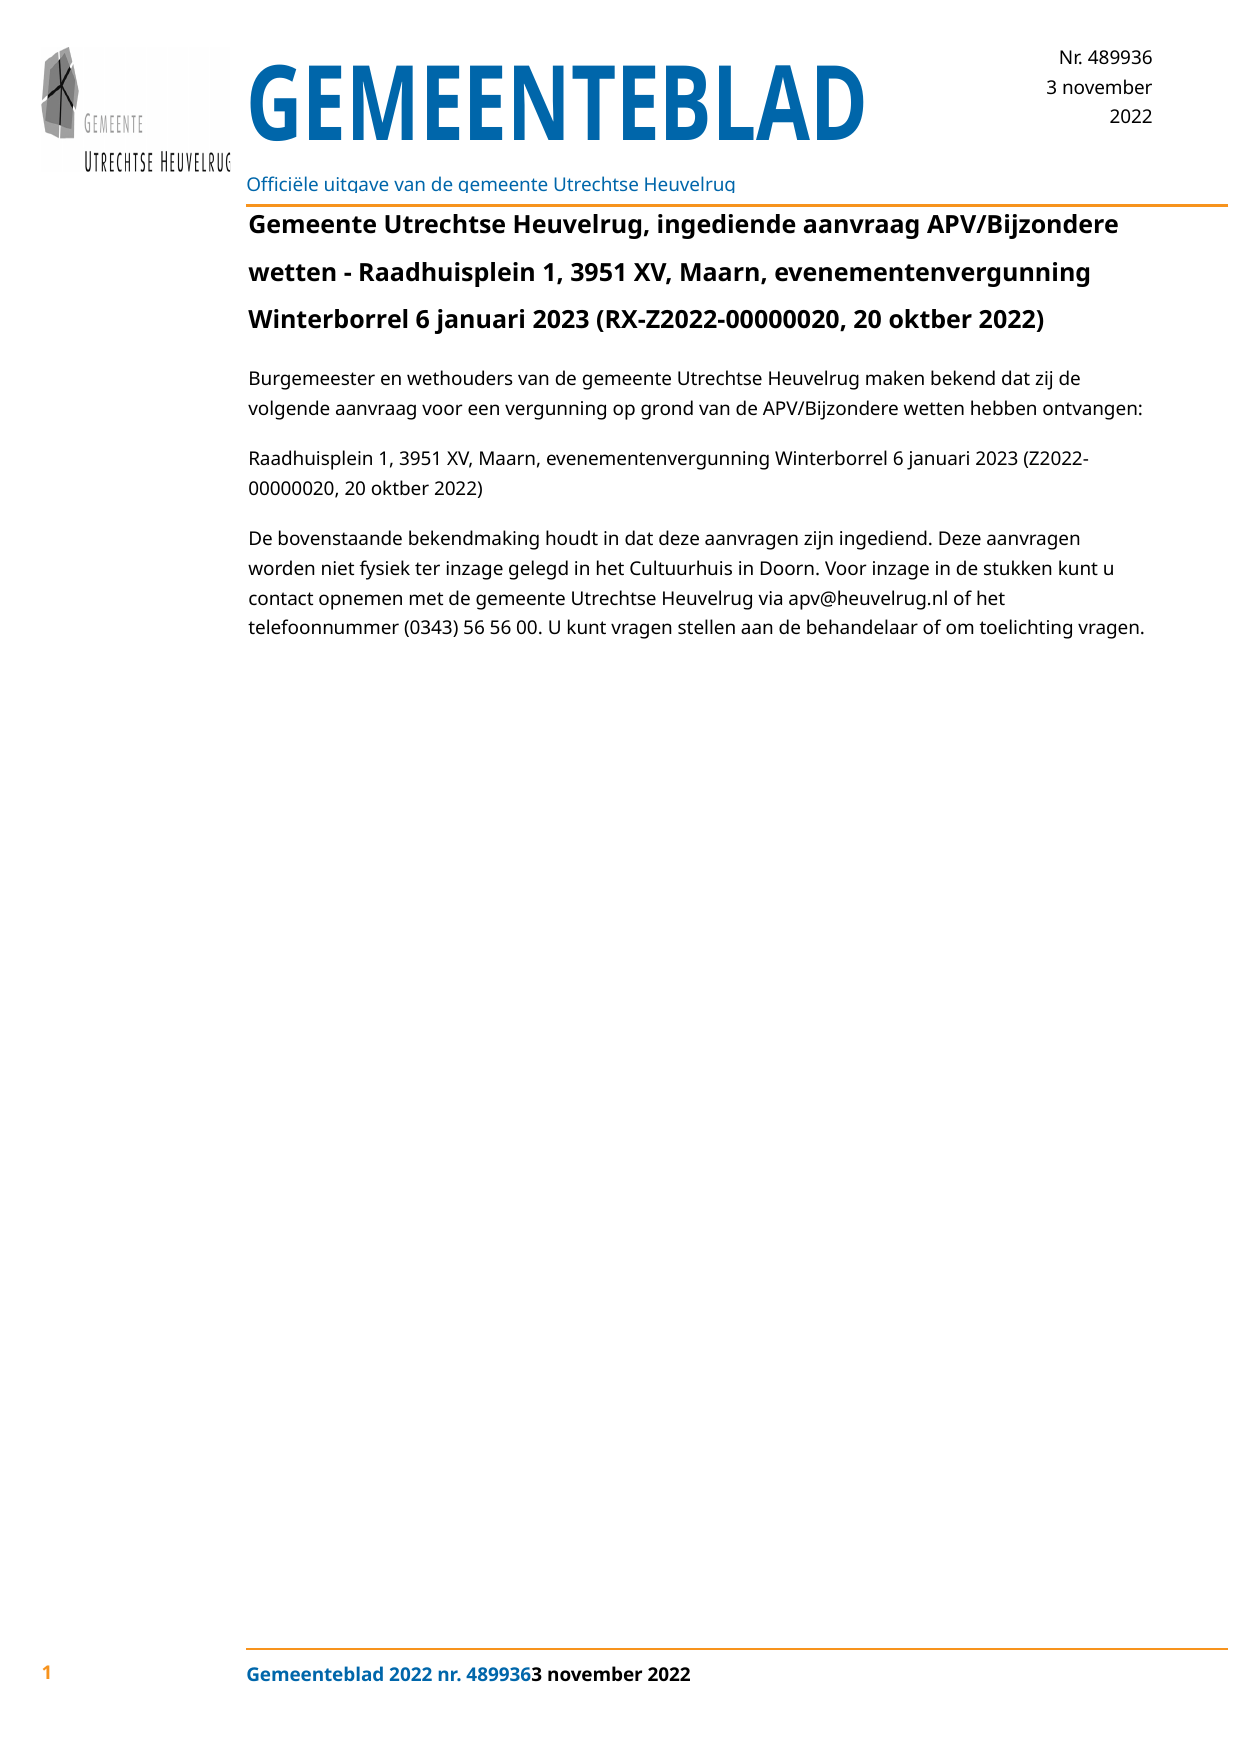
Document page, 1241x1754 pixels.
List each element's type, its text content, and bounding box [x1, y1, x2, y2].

text Burgemeester en wethouders van de gemeente Utrechtse Heuvelrug maken bekend dat zij de volgende aanvraag voor een vergunning op grond van de APV/Bijzondere wetten hebben ontvangen: [248, 366, 1152, 421]
text De bovenstaande bekendmaking houdt in dat deze aanvragen zijn ingediend. Deze aanvragen worden niet fysiek ter inzage gelegd in het Cultuurhuis in Doorn. Voor inzage in de stukken kunt u contact opnemen met de gemeente Utrechtse Heuvelrug via apv@heuvelrug.nl of het telefoonnummer (0343) 56 56 00. U kunt vragen stellen aan de behandelaar of om toelichting vragen. [248, 526, 1152, 640]
picture [41, 47, 231, 172]
text Raadhuisplein 1, 3951 XV, Maarn, evenementenvergunning Winterborrel 6 januari 2023 (Z2022-00000020, 20 oktber 2022) [248, 446, 1152, 501]
text Gemeente Utrechtse Heuvelrug, ingediende aanvraag APV/Bijzondere wetten - Raadhuisplein 1, 3951 XV, Maarn, evenementenvergunning Winterborrel 6 januari 2023 (RX-Z2022-00000020, 20 oktber 2022) [248, 207, 1152, 336]
